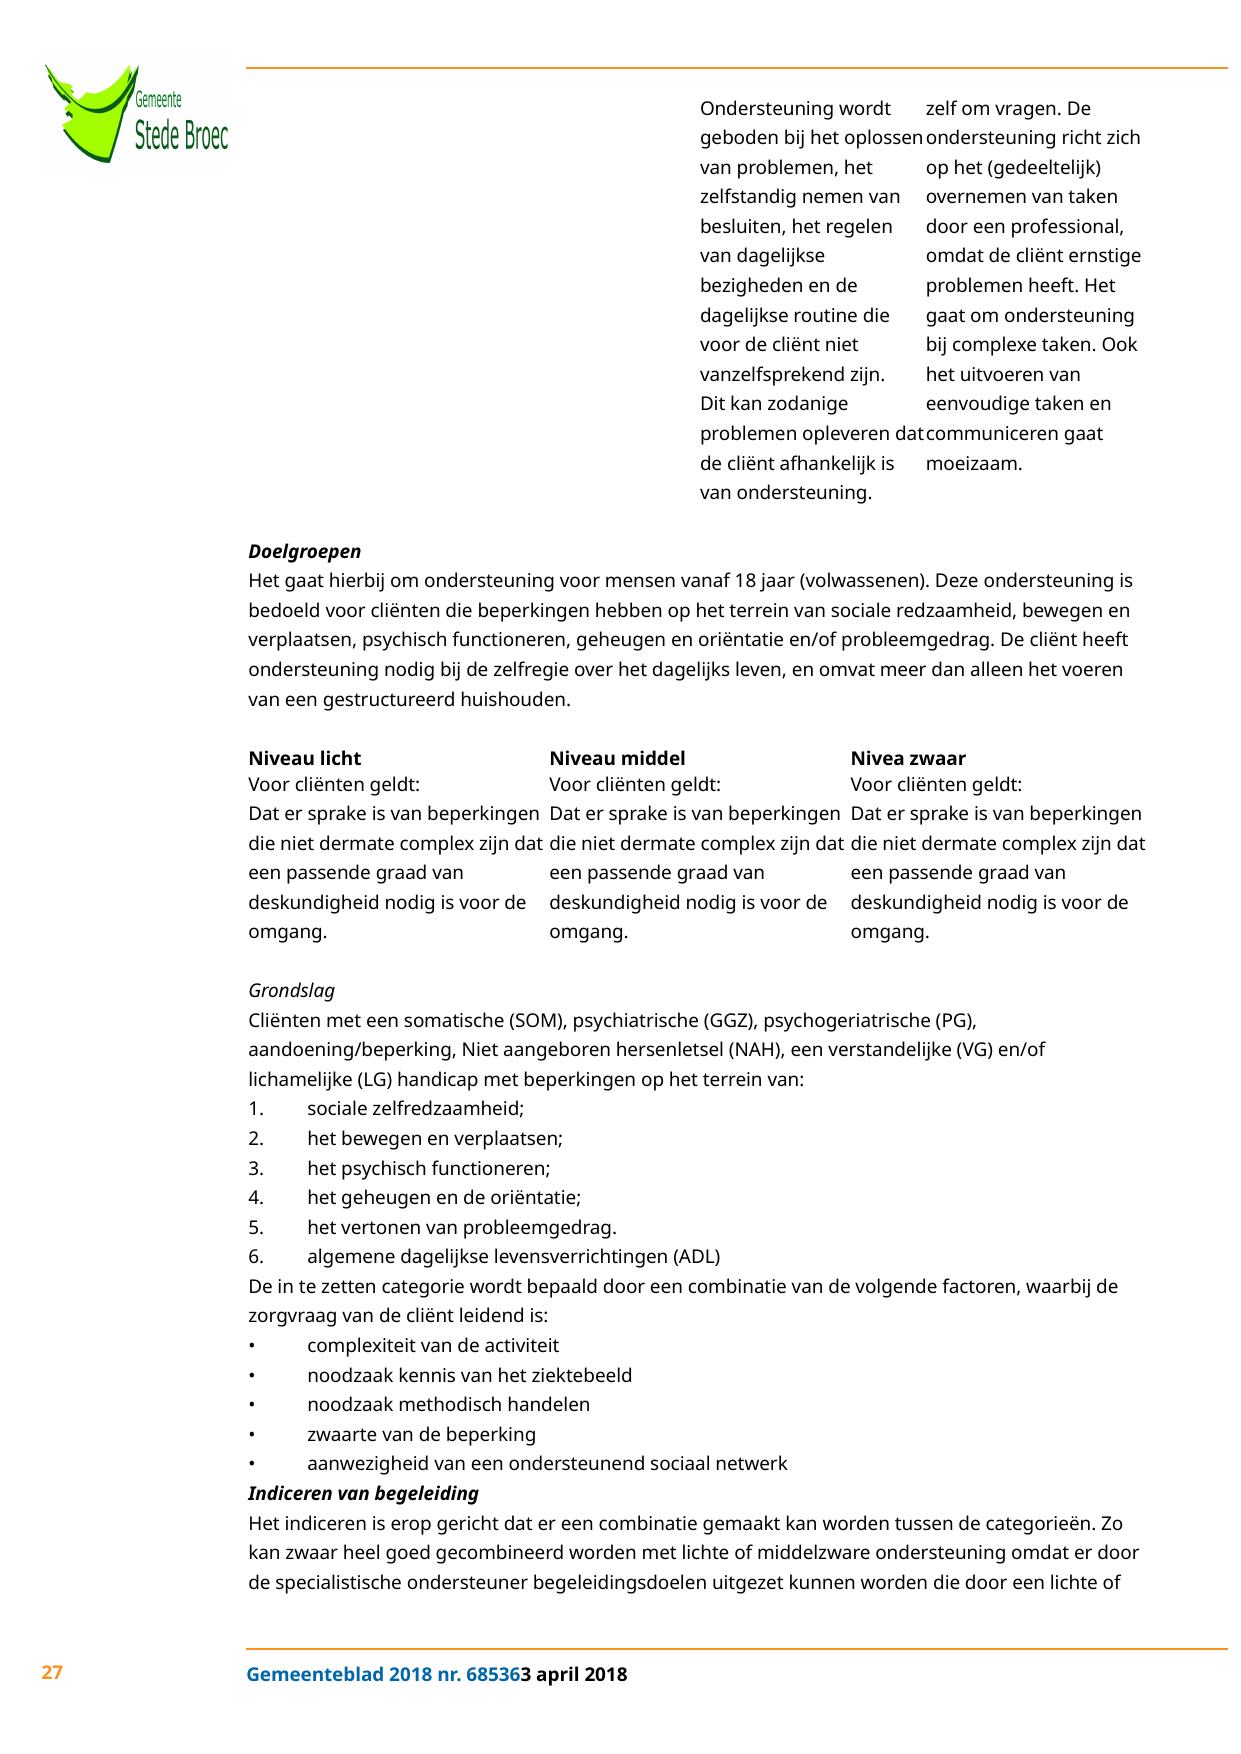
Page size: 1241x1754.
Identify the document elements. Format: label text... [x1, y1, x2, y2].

list zwaarte van de beperking [248, 1421, 1152, 1447]
list het bewegen en verplaatsen; [248, 1125, 1152, 1151]
text Het gaat hierbij om ondersteuning voor mensen vanaf 18 jaar (volwassenen). Deze ondersteuning is bedoeld voor cliënten die beperkingen hebben op het terrein van sociale redzaamheid, bewegen en verplaatsen, psychisch functioneren, geheugen en oriëntatie en/of probleemgedrag. De cliënt heeft ondersteuning nodig bij de zelfregie over het dagelijks leven, en omvat meer dan alleen het voeren van een gestructureerd huishouden. [248, 567, 1152, 712]
table_cell zelf om vragen. De ondersteuning richt zich op het (gedeeltelijk) overnemen van taken door een professional, omdat de cliënt ernstige problemen heeft. Het gaat om ondersteuning bij complexe taken. Ook het uitvoeren van eenvoudige taken en communiceren gaat moeizaam. [926, 95, 1152, 505]
list noodzaak methodisch handelen [248, 1391, 1152, 1417]
text Grondslag [248, 977, 1152, 1003]
table_cell [474, 95, 700, 505]
list sociale zelfredzaamheid; [248, 1096, 1152, 1121]
list het psychisch functioneren; [248, 1155, 1152, 1181]
list complexiteit van de activiteit [248, 1332, 1152, 1358]
table_header Niveau middel [549, 745, 850, 771]
picture [41, 47, 231, 172]
list algemene dagelijkse levensverrichtingen (ADL) [248, 1243, 1152, 1269]
text Indiceren van begeleiding [248, 1480, 1152, 1506]
table_cell Ondersteuning wordt geboden bij het oplossen van problemen, het zelfstandig nemen van besluiten, het regelen van dagelijkse bezigheden en de dagelijkse routine die voor de cliënt niet vanzelfsprekend zijn. Dit kan zodanige problemen opleveren dat de cliënt afhankelijk is van ondersteuning. [700, 95, 926, 505]
text Cliënten met een somatische (SOM), psychiatrische (GGZ), psychogeriatrische (PG), aandoening/beperking, Niet aangeboren hersenletsel (NAH), een verstandelijke (VG) en/of lichamelijke (LG) handicap met beperkingen op het terrein van: [248, 1007, 1152, 1092]
table_cell [248, 95, 474, 505]
table_header Niveau licht [248, 745, 549, 771]
list het geheugen en de oriëntatie; [248, 1184, 1152, 1210]
list aanwezigheid van een ondersteunend sociaal netwerk [248, 1451, 1152, 1476]
list het vertonen van probleemgedrag. [248, 1214, 1152, 1240]
table_cell Voor cliënten geldt: Dat er sprake is van beperkingen die niet dermate complex zijn dat een passende graad van deskundigheid nodig is voor de omgang. [248, 771, 549, 944]
table_cell Voor cliënten geldt: Dat er sprake is van beperkingen die niet dermate complex zijn dat een passende graad van deskundigheid nodig is voor de omgang. [850, 771, 1152, 944]
table_cell Voor cliënten geldt: Dat er sprake is van beperkingen die niet dermate complex zijn dat een passende graad van deskundigheid nodig is voor de omgang. [549, 771, 850, 944]
table_header Nivea zwaar [850, 745, 1152, 771]
list noodzaak kennis van het ziektebeeld [248, 1362, 1152, 1388]
text De in te zetten categorie wordt bepaald door een combinatie van de volgende factoren, waarbij de zorgvraag van de cliënt leidend is: [248, 1273, 1152, 1328]
text Het indiceren is erop gericht dat er een combinatie gemaakt kan worden tussen de categorieën. Zo kan zwaar heel goed gecombineerd worden met lichte of middelzware ondersteuning omdat er door de specialistische ondersteuner begeleidingsdoelen uitgezet kunnen worden die door een lichte of [248, 1510, 1152, 1595]
text Doelgroepen [248, 538, 1152, 564]
